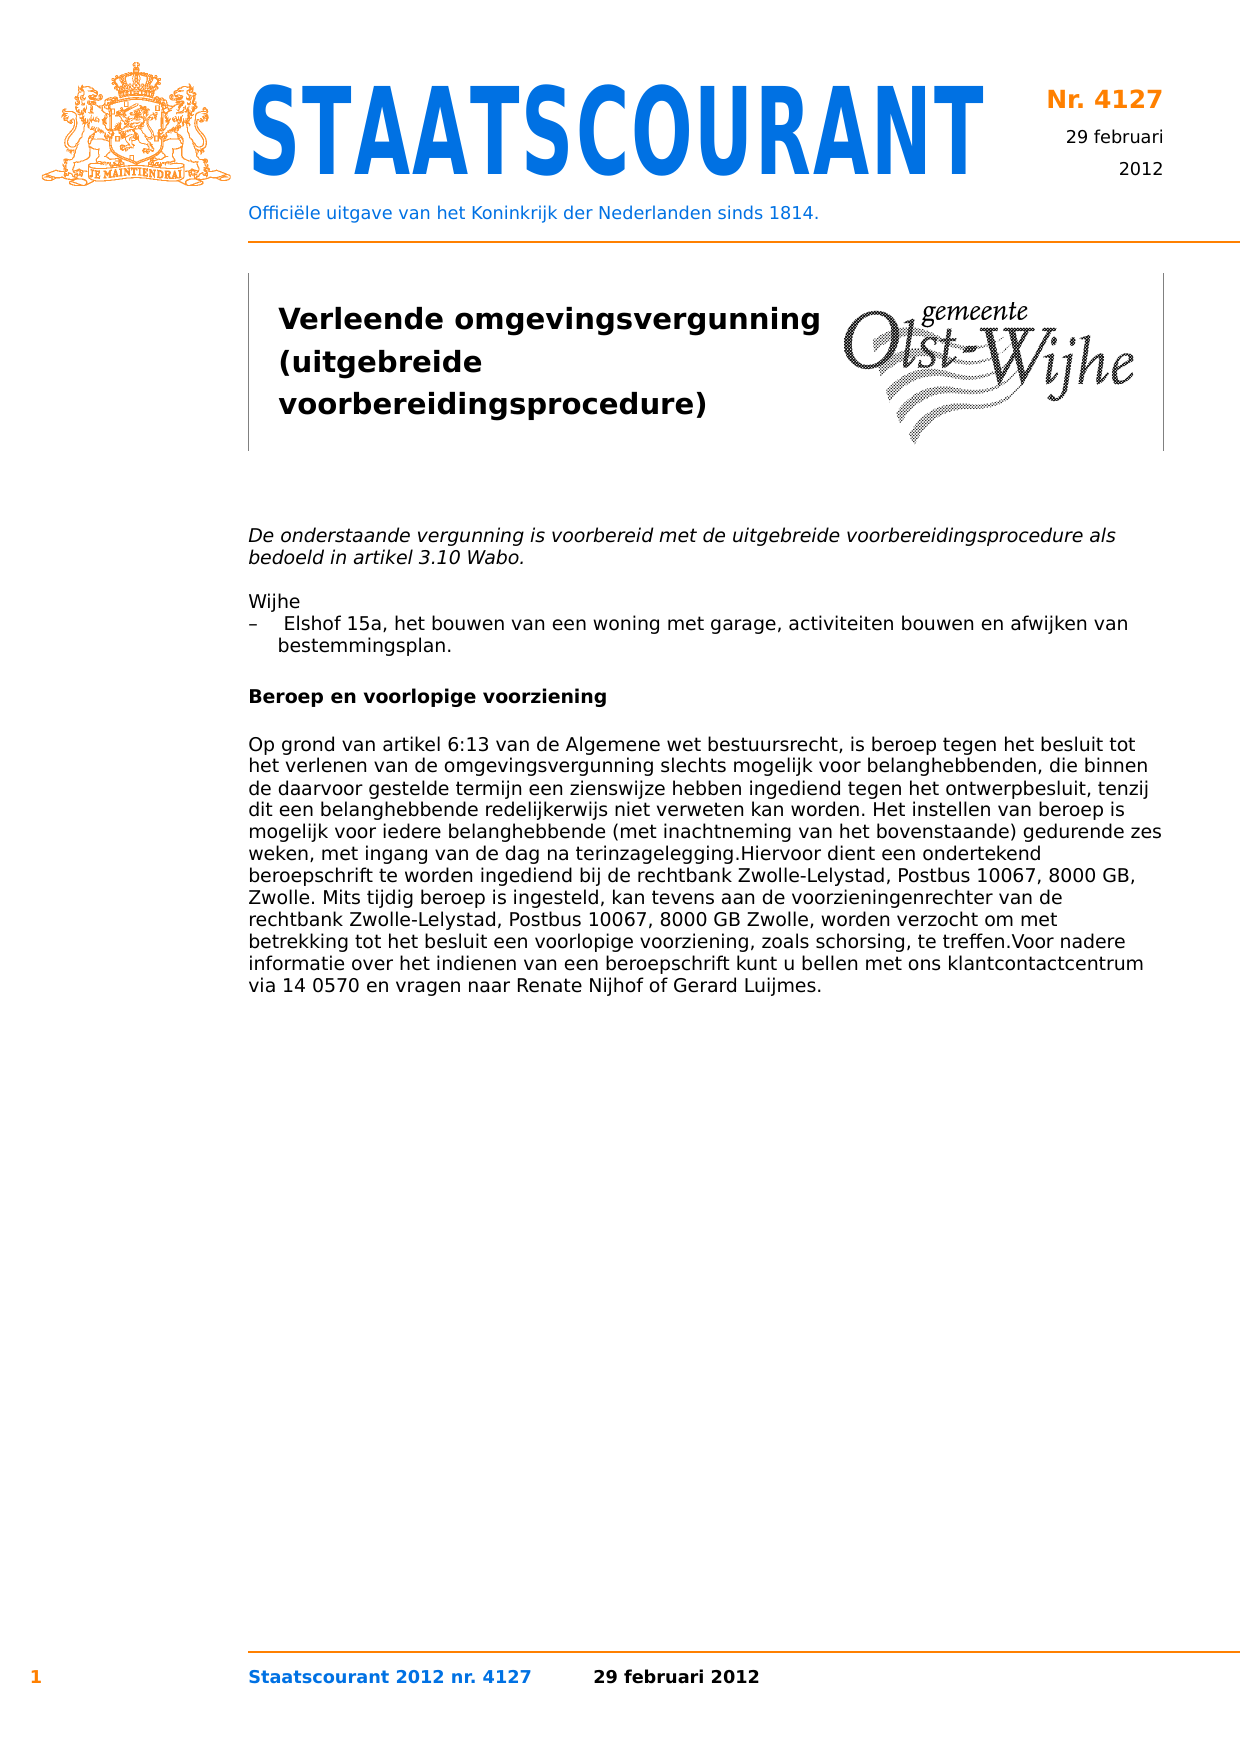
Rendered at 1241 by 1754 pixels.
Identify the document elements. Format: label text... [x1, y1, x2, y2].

table_cell 2012 [998, 153, 1240, 203]
text Wijhe [248, 591, 1163, 612]
table_cell Officiële uitgave van het Koninkrijk der Nederlanden sinds 1814. [248, 203, 1240, 241]
text De onderstaande vergunning is voorbereid met de uitgebreide voorbereidingsprocedure als bedoeld in artikel 3.10 Wabo. [248, 525, 1163, 569]
picture [844, 302, 1134, 445]
text – Elshof 15a, het bouwen van een woning met garage, activiteiten bouwen en afwijken van bestemmingsplan. [248, 612, 1163, 656]
subtitle Beroep en voorlopige voorziening [248, 686, 1163, 708]
table_header [25, 62, 248, 241]
table_header Nr. 4127 [998, 62, 1240, 121]
picture [41, 62, 231, 186]
text Op grond van artikel 6:13 van de Algemene wet bestuursrecht, is beroep tegen het besluit tot het verlenen van de omgevingsvergunning slechts mogelijk voor belanghebbenden, die binnen de daarvoor gestelde termijn een zienswijze hebben ingediend tegen het ontwerpbesluit, tenzij dit een belanghebbende redelijkerwijs niet verweten kan worden. Het instellen van beroep is mogelijk voor iedere belanghebbende (met inachtneming van het bovenstaande) gedurende zes weken, met ingang van de dag na terinzagelegging.Hiervoor dient een ondertekend beroepschrift te worden ingediend bij de rechtbank Zwolle-Lelystad, Postbus 10067, 8000 GB, Zwolle. Mits tijdig beroep is ingesteld, kan tevens aan de voorzieningenrechter van de rechtbank Zwolle-Lelystad, Postbus 10067, 8000 GB Zwolle, worden verzocht om met betrekking tot het besluit een voorlopige voorziening, zoals schorsing, te treffen.Voor nadere informatie over het indienen van een beroepschrift kunt u bellen met ons klantcontactcentrum via 14 0570 en vragen naar Renate Nijhof of Gerard Luijmes. [248, 733, 1163, 997]
table_cell 29 februari [998, 121, 1240, 153]
subtitle Verleende omgevingsvergunning (uitgebreide voorbereidingsprocedure) [249, 273, 1163, 451]
table_header STAATSCOURANT [248, 62, 998, 203]
